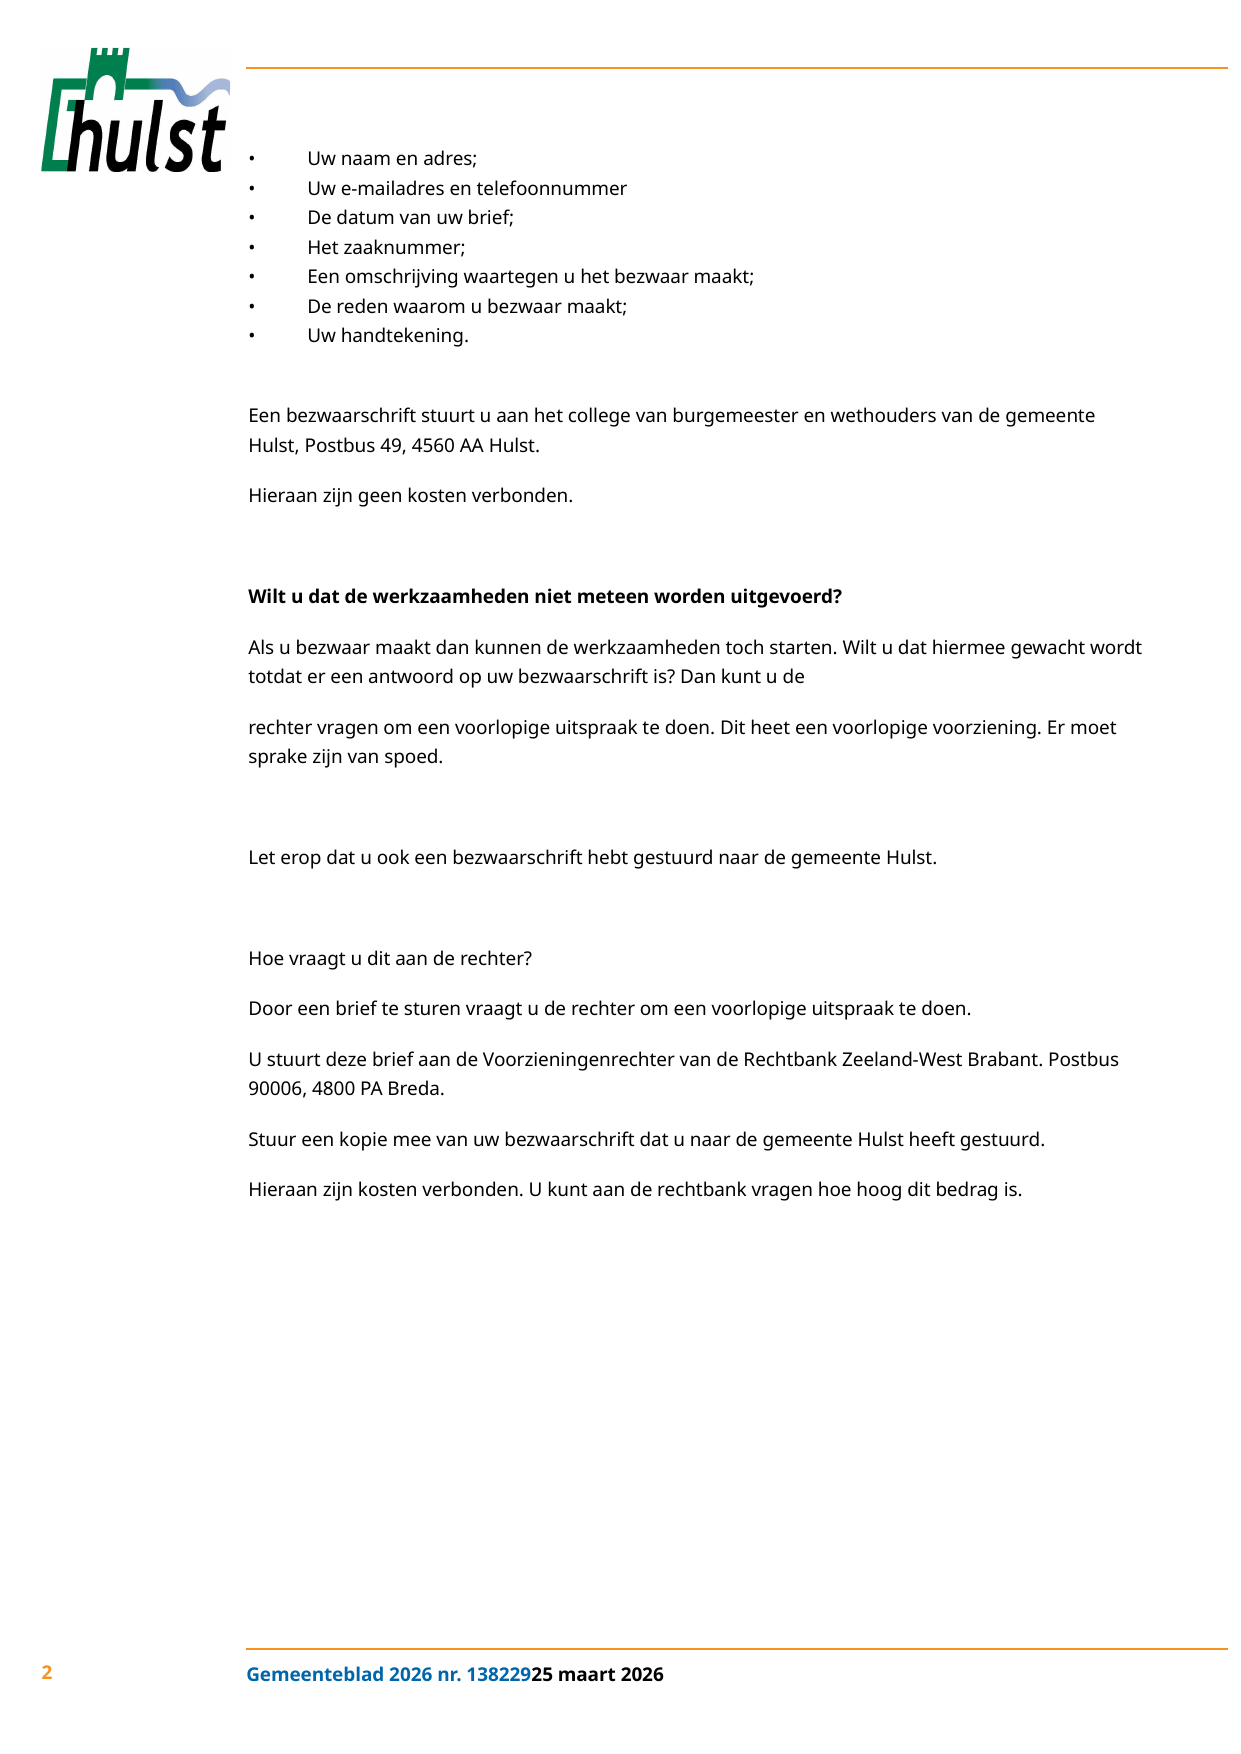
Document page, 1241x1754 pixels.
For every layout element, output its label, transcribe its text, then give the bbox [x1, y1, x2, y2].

text Hoe vraagt u dit aan de rechter? [248, 945, 1152, 971]
text U stuurt deze brief aan de Voorzieningenrechter van de Rechtbank Zeeland-West Brabant. Postbus 90006, 4800 PA Breda. [248, 1046, 1152, 1101]
text Door een brief te sturen vraagt u de rechter om een voorlopige uitspraak te doen. [248, 996, 1152, 1021]
list Uw naam en adres; [248, 145, 1152, 171]
list De datum van uw brief; [248, 204, 1152, 230]
text Hieraan zijn geen kosten verbonden. [248, 483, 1152, 508]
list De reden waarom u bezwaar maakt; [248, 293, 1152, 319]
list Een omschrijving waartegen u het bezwaar maakt; [248, 263, 1152, 289]
text Let erop dat u ook een bezwaarschrift hebt gestuurd naar de gemeente Hulst. [248, 844, 1152, 870]
text Stuur een kopie mee van uw bezwaarschrift dat u naar de gemeente Hulst heeft gestuurd. [248, 1126, 1152, 1152]
text Een bezwaarschrift stuurt u aan het college van burgemeester en wethouders van de gemeente Hulst, Postbus 49, 4560 AA Hulst. [248, 403, 1152, 458]
text Hieraan zijn kosten verbonden. U kunt aan de rechtbank vragen hoe hoog dit bedrag is. [248, 1176, 1152, 1202]
list Uw e-mailadres en telefoonnummer [248, 175, 1152, 201]
text Wilt u dat de werkzaamheden niet meteen worden uitgevoerd? [248, 583, 1152, 609]
list Het zaaknummer; [248, 234, 1152, 260]
picture [41, 47, 231, 172]
text Als u bezwaar maakt dan kunnen de werkzaamheden toch starten. Wilt u dat hiermee gewacht wordt totdat er een antwoord op uw bezwaarschrift is? Dan kunt u de [248, 634, 1152, 689]
list Uw handtekening. [248, 323, 1152, 348]
text rechter vragen om een voorlopige uitspraak te doen. Dit heet een voorlopige voorziening. Er moet sprake zijn van spoed. [248, 714, 1152, 769]
